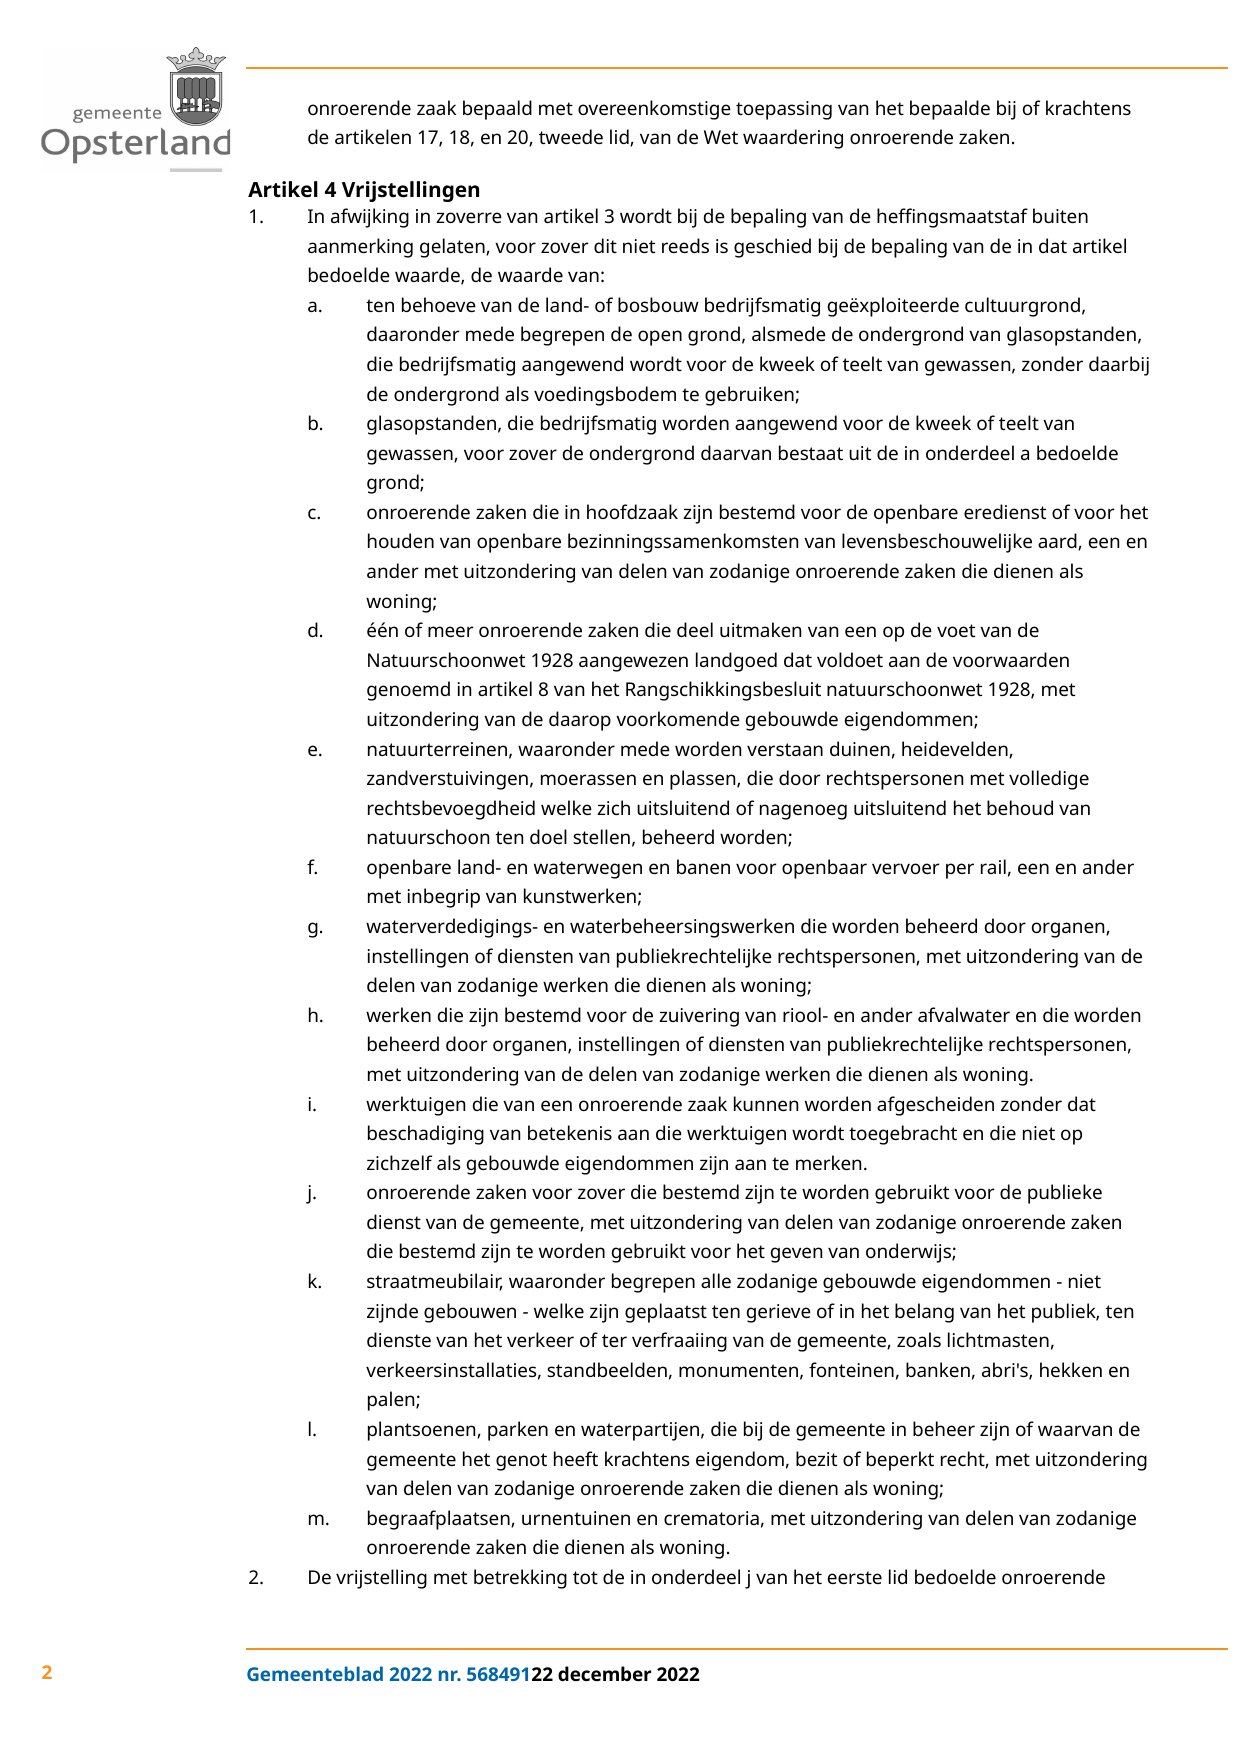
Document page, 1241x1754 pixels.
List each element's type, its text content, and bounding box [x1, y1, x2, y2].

picture [41, 47, 231, 172]
list werktuigen die van een onroerende zaak kunnen worden afgescheiden zonder dat beschadiging van betekenis aan die werktuigen wordt toegebracht en die niet op zichzelf als gebouwde eigendommen zijn aan te merken. [307, 1091, 1152, 1176]
list De vrijstelling met betrekking tot de in onderdeel j van het eerste lid bedoelde onroerende [248, 1564, 1152, 1590]
list plantsoenen, parken en waterpartijen, die bij de gemeente in beheer zijn of waarvan de gemeente het genot heeft krachtens eigendom, bezit of beperkt recht, met uitzondering van delen van zodanige onroerende zaken die dienen als woning; [307, 1416, 1152, 1501]
list waterverdedigings- en waterbeheersingswerken die worden beheerd door organen, instellingen of diensten van publiekrechtelijke rechtspersonen, met uitzondering van de delen van zodanige werken die dienen als woning; [307, 913, 1152, 998]
list onroerende zaken die in hoofdzaak zijn bestemd voor de openbare eredienst of voor het houden van openbare bezinningssamenkomsten van levensbeschouwelijke aard, een en ander met uitzondering van delen van zodanige onroerende zaken die dienen als woning; [307, 499, 1152, 613]
list begraafplaatsen, urnentuinen en crematoria, met uitzondering van delen van zodanige onroerende zaken die dienen als woning. [307, 1505, 1152, 1560]
list onroerende zaak bepaald met overeenkomstige toepassing van het bepaalde bij of krachtens de artikelen 17, 18, en 20, tweede lid, van de Wet waardering onroerende zaken. [248, 95, 1152, 150]
list glasopstanden, die bedrijfsmatig worden aangewend voor de kweek of teelt van gewassen, voor zover de ondergrond daarvan bestaat uit de in onderdeel a bedoelde grond; [307, 410, 1152, 495]
list werken die zijn bestemd voor de zuivering van riool- en ander afvalwater en die worden beheerd door organen, instellingen of diensten van publiekrechtelijke rechtspersonen, met uitzondering van de delen van zodanige werken die dienen als woning. [307, 1002, 1152, 1087]
list In afwijking in zoverre van artikel 3 wordt bij de bepaling van de heffingsmaatstaf buiten aanmerking gelaten, voor zover dit niet reeds is geschied bij de bepaling van de in dat artikel bedoelde waarde, de waarde van: [248, 203, 1152, 288]
list onroerende zaken voor zover die bestemd zijn te worden gebruikt voor de publieke dienst van de gemeente, met uitzondering van delen van zodanige onroerende zaken die bestemd zijn te worden gebruikt voor het geven van onderwijs; [307, 1179, 1152, 1264]
list straatmeubilair, waaronder begrepen alle zodanige gebouwde eigendommen - niet zijnde gebouwen - welke zijn geplaatst ten gerieve of in het belang van het publiek, ten dienste van het verkeer of ter verfraaiing van de gemeente, zoals lichtmasten, verkeersinstallaties, standbeelden, monumenten, fonteinen, banken, abri's, hekken en palen; [307, 1268, 1152, 1412]
list ten behoeve van de land- of bosbouw bedrijfsmatig geëxploiteerde cultuurgrond, daaronder mede begrepen de open grond, alsmede de ondergrond van glasopstanden, die bedrijfsmatig aangewend wordt voor de kweek of teelt van gewassen, zonder daarbij de ondergrond als voedingsbodem te gebruiken; [307, 292, 1152, 406]
list één of meer onroerende zaken die deel uitmaken van een op de voet van de Natuurschoonwet 1928 aangewezen landgoed dat voldoet aan de voorwaarden genoemd in artikel 8 van het Rangschikkingsbesluit natuurschoonwet 1928, met uitzondering van de daarop voorkomende gebouwde eigendommen; [307, 617, 1152, 732]
list natuurterreinen, waaronder mede worden verstaan duinen, heidevelden, zandverstuivingen, moerassen en plassen, die door rechtspersonen met volledige rechtsbevoegdheid welke zich uitsluitend of nagenoeg uitsluitend het behoud van natuurschoon ten doel stellen, beheerd worden; [307, 736, 1152, 850]
text Artikel 4 Vrijstellingen [248, 175, 1152, 203]
list openbare land- en waterwegen en banen voor openbaar vervoer per rail, een en ander met inbegrip van kunstwerken; [307, 854, 1152, 909]
